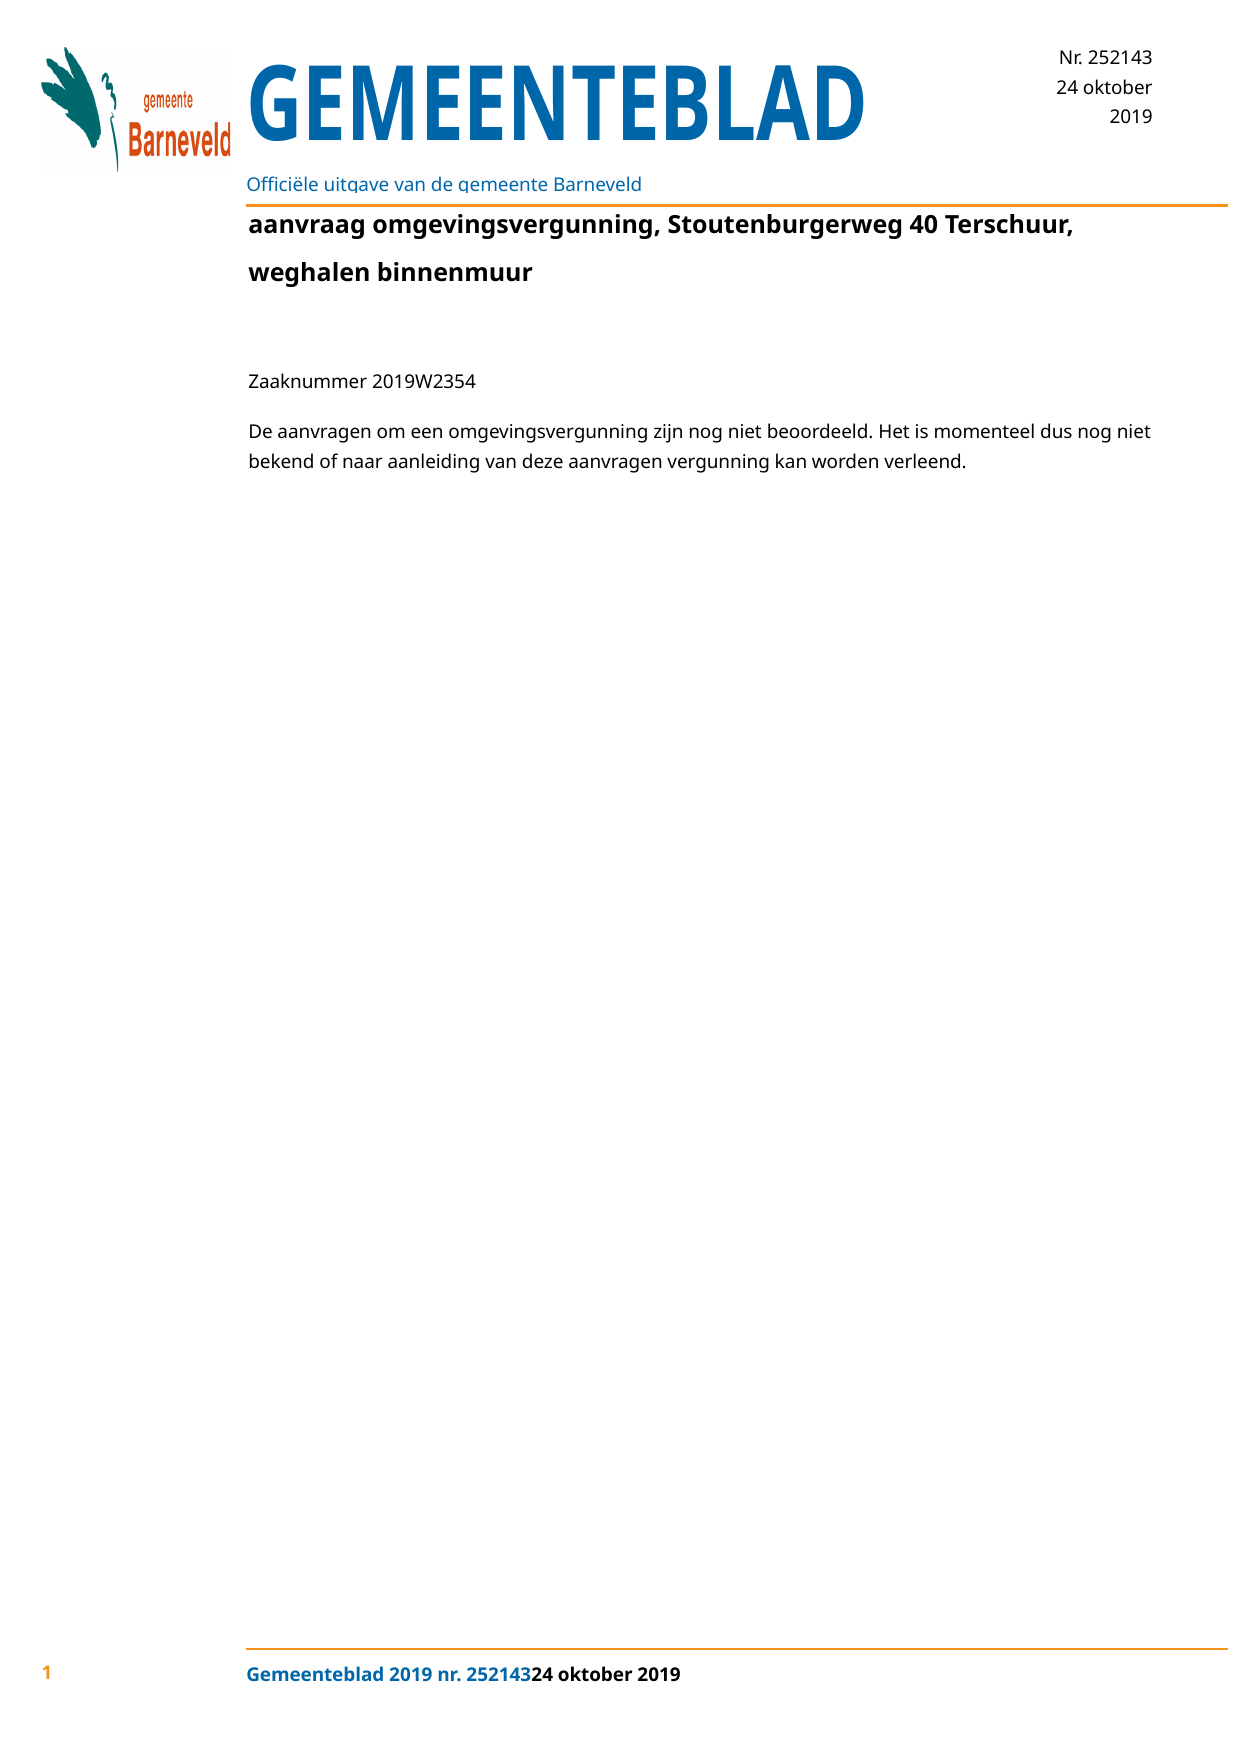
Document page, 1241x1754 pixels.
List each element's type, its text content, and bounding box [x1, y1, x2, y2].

picture [41, 47, 231, 172]
text aanvraag omgevingsvergunning, Stoutenburgerweg 40 Terschuur, weghalen binnenmuur [248, 207, 1152, 288]
text Zaaknummer 2019W2354 [248, 368, 1152, 394]
text De aanvragen om een omgevingsvergunning zijn nog niet beoordeeld. Het is momenteel dus nog niet bekend of naar aanleiding van deze aanvragen vergunning kan worden verleend. [248, 419, 1152, 474]
